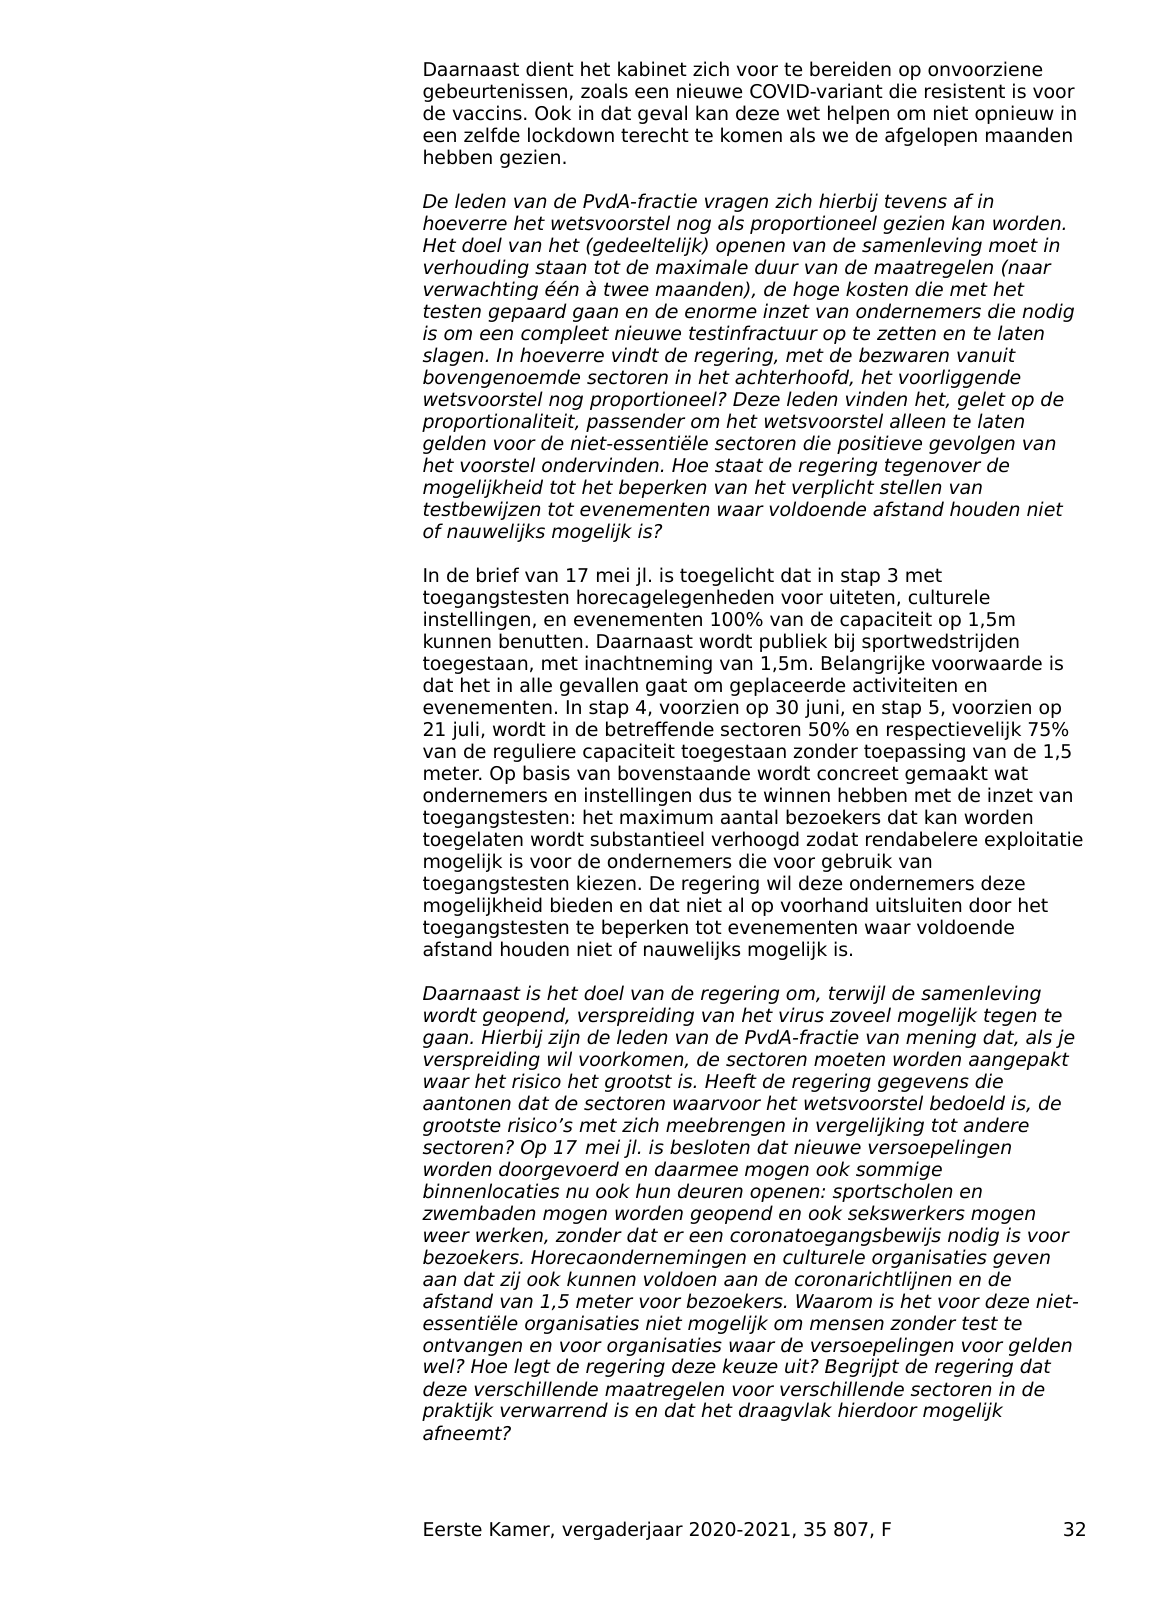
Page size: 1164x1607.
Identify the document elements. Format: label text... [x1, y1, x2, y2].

text Daarnaast dient het kabinet zich voor te bereiden op onvoorziene gebeurtenissen, zoals een nieuwe COVID-variant die resistent is voor de vaccins. Ook in dat geval kan deze wet helpen om niet opnieuw in een zelfde lockdown terecht te komen als we de afgelopen maanden hebben gezien. [422, 59, 1087, 169]
text In de brief van 17 mei jl. is toegelicht dat in stap 3 met toegangstesten horecagelegenheden voor uiteten, culturele instellingen, en evenementen 100% van de capaciteit op 1,5m kunnen benutten. Daarnaast wordt publiek bij sportwedstrijden toegestaan, met inachtneming van 1,5m. Belangrijke voorwaarde is dat het in alle gevallen gaat om geplaceerde activiteiten en evenementen. In stap 4, voorzien op 30 juni, en stap 5, voorzien op 21 juli, wordt in de betreffende sectoren 50% en respectievelijk 75% van de reguliere capaciteit toegestaan zonder toepassing van de 1,5 meter. Op basis van bovenstaande wordt concreet gemaakt wat ondernemers en instellingen dus te winnen hebben met de inzet van toegangstesten: het maximum aantal bezoekers dat kan worden toegelaten wordt substantieel verhoogd zodat rendabelere exploitatie mogelijk is voor de ondernemers die voor gebruik van toegangstesten kiezen. De regering wil deze ondernemers deze mogelijkheid bieden en dat niet al op voorhand uitsluiten door het toegangstesten te beperken tot evenementen waar voldoende afstand houden niet of nauwelijks mogelijk is. [422, 565, 1087, 961]
text Daarnaast is het doel van de regering om, terwijl de samenleving wordt geopend, verspreiding van het virus zoveel mogelijk tegen te gaan. Hierbij zijn de leden van de PvdA-fractie van mening dat, als je verspreiding wil voorkomen, de sectoren moeten worden aangepakt waar het risico het grootst is. Heeft de regering gegevens die aantonen dat de sectoren waarvoor het wetsvoorstel bedoeld is, de grootste risico’s met zich meebrengen in vergelijking tot andere sectoren? Op 17 mei jl. is besloten dat nieuwe versoepelingen worden doorgevoerd en daarmee mogen ook sommige binnenlocaties nu ook hun deuren openen: sportscholen en zwembaden mogen worden geopend en ook sekswerkers mogen weer werken, zonder dat er een coronatoegangsbewijs nodig is voor bezoekers. Horecaondernemingen en culturele organisaties geven aan dat zij ook kunnen voldoen aan de coronarichtlijnen en de afstand van 1,5 meter voor bezoekers. Waarom is het voor deze niet-essentiële organisaties niet mogelijk om mensen zonder test te ontvangen en voor organisaties waar de versoepelingen voor gelden wel? Hoe legt de regering deze keuze uit? Begrijpt de regering dat deze verschillende maatregelen voor verschillende sectoren in de praktijk verwarrend is en dat het draagvlak hierdoor mogelijk afneemt? [422, 983, 1087, 1444]
text De leden van de PvdA-fractie vragen zich hierbij tevens af in hoeverre het wetsvoorstel nog als proportioneel gezien kan worden. Het doel van het (gedeeltelijk) openen van de samenleving moet in verhouding staan tot de maximale duur van de maatregelen (naar verwachting één à twee maanden), de hoge kosten die met het testen gepaard gaan en de enorme inzet van ondernemers die nodig is om een compleet nieuwe testinfractuur op te zetten en te laten slagen. In hoeverre vindt de regering, met de bezwaren vanuit bovengenoemde sectoren in het achterhoofd, het voorliggende wetsvoorstel nog proportioneel? Deze leden vinden het, gelet op de proportionaliteit, passender om het wetsvoorstel alleen te laten gelden voor de niet-essentiële sectoren die positieve gevolgen van het voorstel ondervinden. Hoe staat de regering tegenover de mogelijkheid tot het beperken van het verplicht stellen van testbewijzen tot evenementen waar voldoende afstand houden niet of nauwelijks mogelijk is? [422, 191, 1087, 543]
